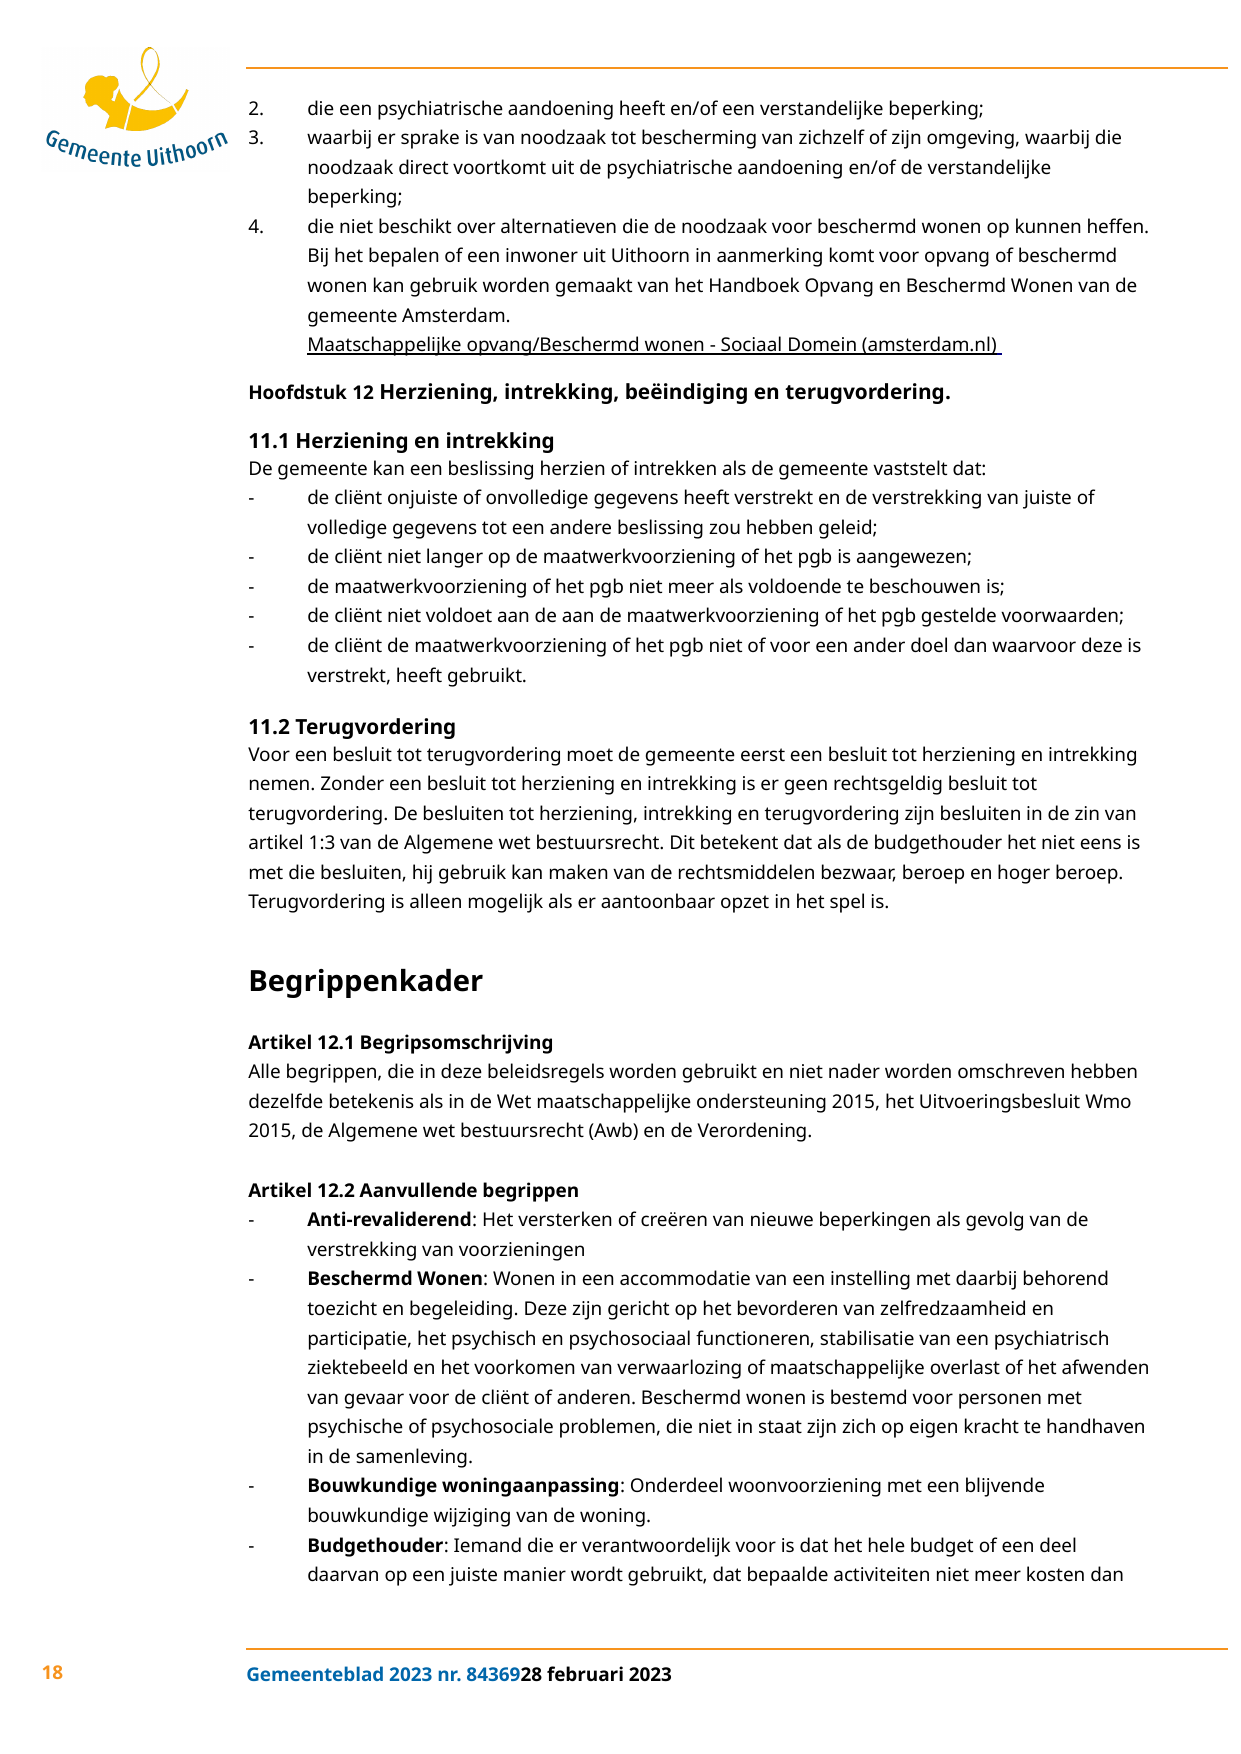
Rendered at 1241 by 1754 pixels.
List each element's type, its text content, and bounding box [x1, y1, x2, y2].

text 11.1 Herziening en intrekking [248, 426, 1152, 455]
list de cliënt niet voldoet aan de aan de maatwerkvoorziening of het pgb gestelde voorwaarden; [248, 603, 1152, 628]
list de cliënt de maatwerkvoorziening of het pgb niet of voor een ander doel dan waarvoor deze is verstrekt, heeft gebruikt. [248, 632, 1152, 688]
text Alle begrippen, die in deze beleidsregels worden gebruikt en niet nader worden omschreven hebben dezelfde betekenis als in de Wet maatschappelijke ondersteuning 2015, het Uitvoeringsbesluit Wmo 2015, de Algemene wet bestuursrecht (Awb) en de Verordening. [248, 1058, 1152, 1143]
picture [41, 47, 231, 172]
list Maatschappelijke opvang/Beschermd wonen - Sociaal Domein (amsterdam.nl) [248, 331, 1152, 357]
list de cliënt niet langer op de maatwerkvoorziening of het pgb is aangewezen; [248, 543, 1152, 569]
text 11.2 Terugvordering [248, 712, 1152, 741]
list de cliënt onjuiste of onvolledige gegevens heeft verstrekt en de verstrekking van juiste of volledige gegevens tot een andere beslissing zou hebben geleid; [248, 484, 1152, 540]
list de maatwerkvoorziening of het pgb niet meer als voldoende te beschouwen is; [248, 573, 1152, 599]
text Begrippenkader [248, 960, 1152, 1000]
text Hoofdstuk 12 Herziening, intrekking, beëindiging en terugvordering. [248, 377, 1152, 406]
list Budgethouder: Iemand die er verantwoordelijk voor is dat het hele budget of een deel daarvan op een juiste manier wordt gebruikt, dat bepaalde activiteiten niet meer kosten dan [248, 1532, 1152, 1587]
list Bouwkundige woningaanpassing: Onderdeel woonvoorziening met een blijvende bouwkundige wijziging van de woning. [248, 1473, 1152, 1528]
text De gemeente kan een beslissing herzien of intrekken als de gemeente vaststelt dat: [248, 455, 1152, 481]
text Artikel 12.2 Aanvullende begrippen [248, 1177, 1152, 1202]
text Voor een besluit tot terugvordering moet de gemeente eerst een besluit tot herziening en intrekking nemen. Zonder een besluit tot herziening en intrekking is er geen rechtsgeldig besluit tot terugvordering. De besluiten tot herziening, intrekking en terugvordering zijn besluiten in de zin van artikel 1:3 van de Algemene wet bestuursrecht. Dit betekent dat als de budgethouder het niet eens is met die besluiten, hij gebruik kan maken van de rechtsmiddelen bezwaar, beroep en hoger beroep. Terugvordering is alleen mogelijk als er aantoonbaar opzet in het spel is. [248, 741, 1152, 914]
list waarbij er sprake is van noodzaak tot bescherming van zichzelf of zijn omgeving, waarbij die noodzaak direct voortkomt uit de psychiatrische aandoening en/of de verstandelijke beperking; [248, 124, 1152, 209]
list die niet beschikt over alternatieven die de noodzaak voor beschermd wonen op kunnen heffen. Bij het bepalen of een inwoner uit Uithoorn in aanmerking komt voor opvang of beschermd wonen kan gebruik worden gemaakt van het Handboek Opvang en Beschermd Wonen van de gemeente Amsterdam. [248, 213, 1152, 328]
text Artikel 12.1 Begripsomschrijving [248, 1029, 1152, 1054]
list Beschermd Wonen: Wonen in een accommodatie van een instelling met daarbij behorend toezicht en begeleiding. Deze zijn gericht op het bevorderen van zelfredzaamheid en participatie, het psychisch en psychosociaal functioneren, stabilisatie van een psychiatrisch ziektebeeld en het voorkomen van verwaarlozing of maatschappelijke overlast of het afwenden van gevaar voor de cliënt of anderen. Beschermd wonen is bestemd voor personen met psychische of psychosociale problemen, die niet in staat zijn zich op eigen kracht te handhaven in de samenleving. [248, 1266, 1152, 1469]
list die een psychiatrische aandoening heeft en/of een verstandelijke beperking; [248, 95, 1152, 121]
list Anti-revaliderend: Het versterken of creëren van nieuwe beperkingen als gevolg van de verstrekking van voorzieningen [248, 1206, 1152, 1262]
